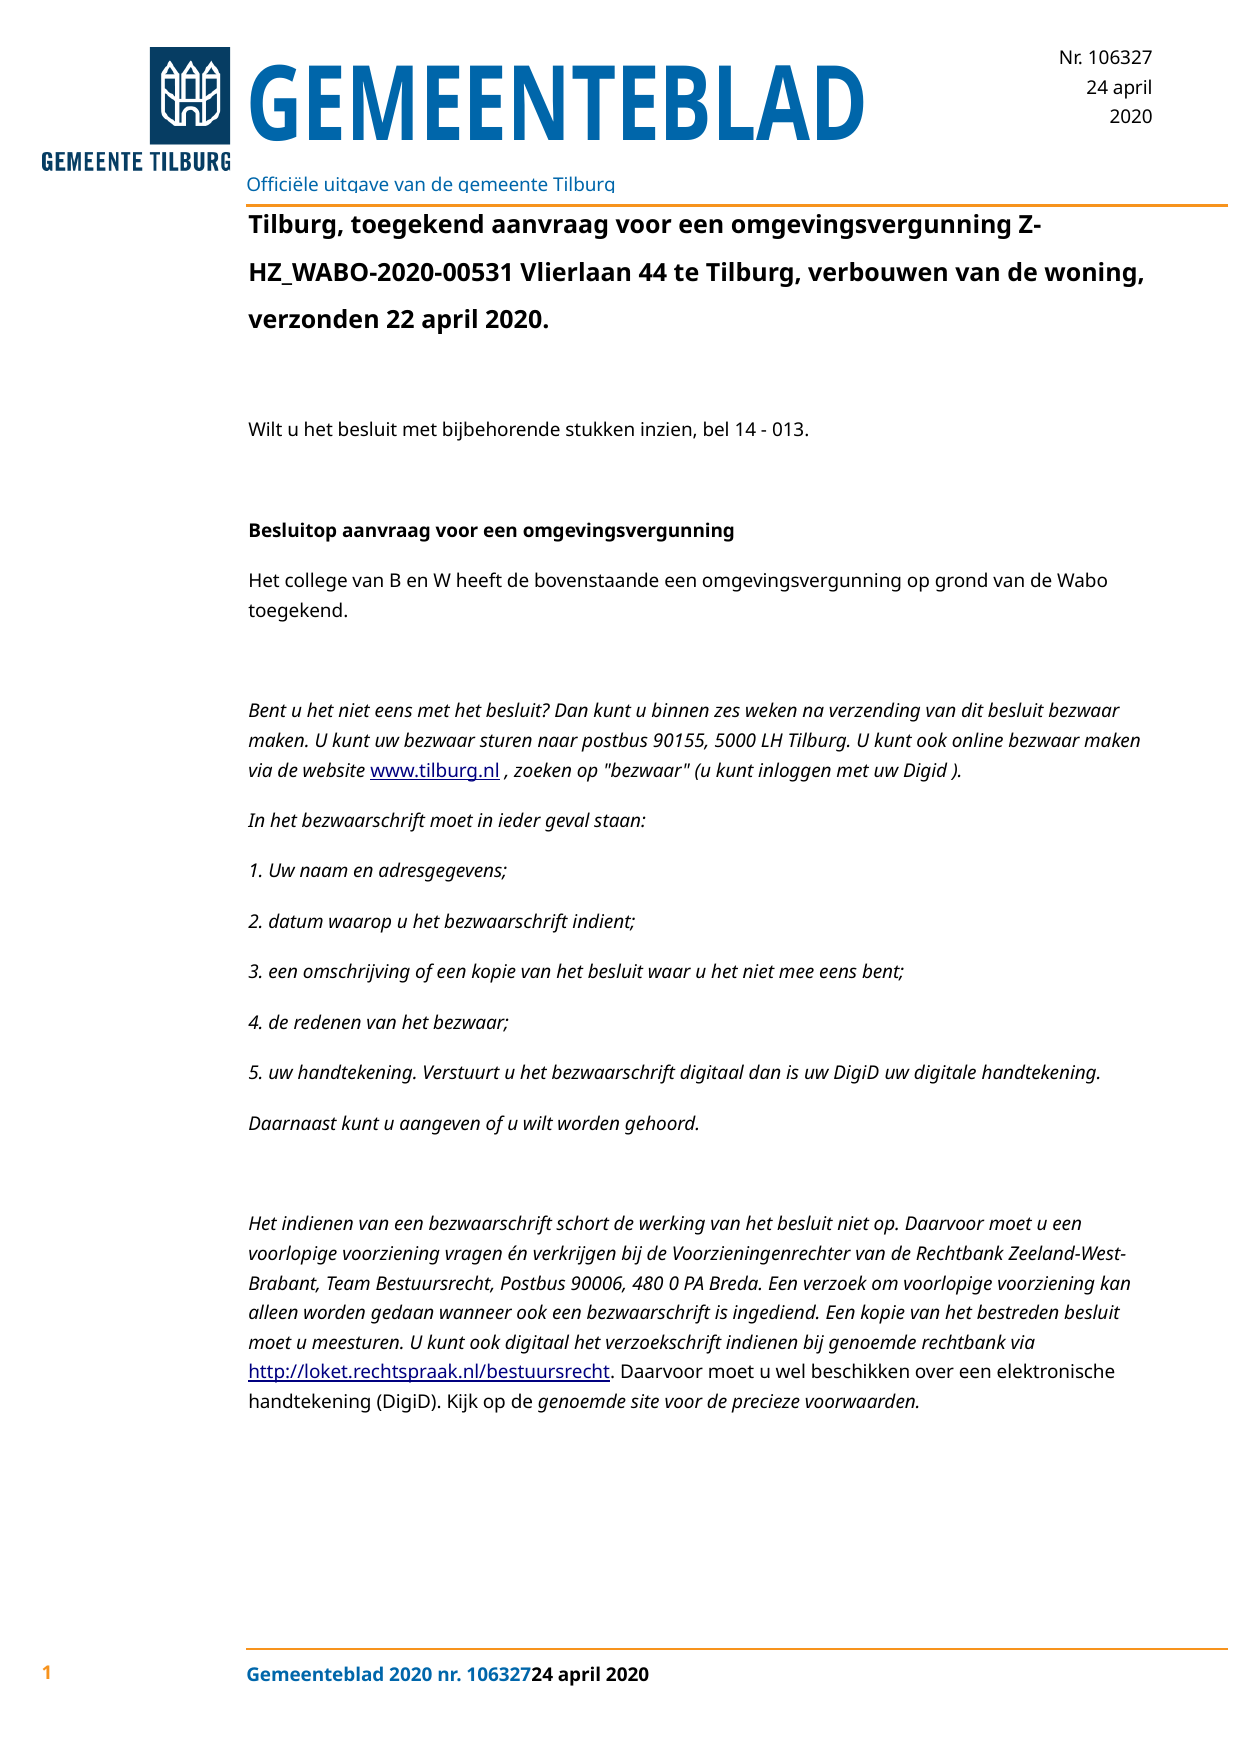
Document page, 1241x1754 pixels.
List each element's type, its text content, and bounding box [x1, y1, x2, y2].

text Besluitop aanvraag voor een omgevingsvergunning [248, 517, 1152, 542]
text Het college van B en W heeft de bovenstaande een omgevingsvergunning op grond van de Wabo toegekend. [248, 567, 1152, 622]
text Het indienen van een bezwaarschrift schort de werking van het besluit niet op. Daarvoor moet u een voorlopige voorziening vragen én verkrijgen bij de Voorzieningenrechter van de Rechtbank Zeeland-West-Brabant, Team Bestuursrecht, Postbus 90006, 480 0 PA Breda. Een verzoek om voorlopige voorziening kan alleen worden gedaan wanneer ook een bezwaarschrift is ingediend. Een kopie van het bestreden besluit moet u meesturen. U kunt ook digitaal het verzoekschrift indienen bij genoemde rechtbank via http://loket.rechtspraak.nl/bestuursrecht. Daarvoor moet u wel beschikken over een elektronische handtekening (DigiD). Kijk op de genoemde site voor de precieze voorwaarden. [248, 1211, 1152, 1414]
text 4. de redenen van het bezwaar; [248, 1009, 1152, 1034]
picture [41, 47, 231, 172]
text 3. een omschrijving of een kopie van het besluit waar u het niet mee eens bent; [248, 958, 1152, 984]
text Bent u het niet eens met het besluit? Dan kunt u binnen zes weken na verzending van dit besluit bezwaar maken. U kunt uw bezwaar sturen naar postbus 90155, 5000 LH Tilburg. U kunt ook online bezwaar maken via de website www.tilburg.nl , zoeken op "bezwaar" (u kunt inloggen met uw Digid ). [248, 698, 1152, 782]
text 1. Uw naam en adresgegevens; [248, 858, 1152, 883]
text Wilt u het besluit met bijbehorende stukken inzien, bel 14 - 013. [248, 416, 1152, 442]
text In het bezwaarschrift moet in ieder geval staan: [248, 807, 1152, 833]
text 2. datum waarop u het bezwaarschrift indient; [248, 908, 1152, 934]
text Daarnaast kunt u aangeven of u wilt worden gehoord. [248, 1110, 1152, 1135]
text 5. uw handtekening. Verstuurt u het bezwaarschrift digitaal dan is uw DigiD uw digitale handtekening. [248, 1059, 1152, 1085]
text Tilburg, toegekend aanvraag voor een omgevingsvergunning Z-HZ_WABO-2020-00531 Vlierlaan 44 te Tilburg, verbouwen van de woning, verzonden 22 april 2020. [248, 207, 1152, 336]
